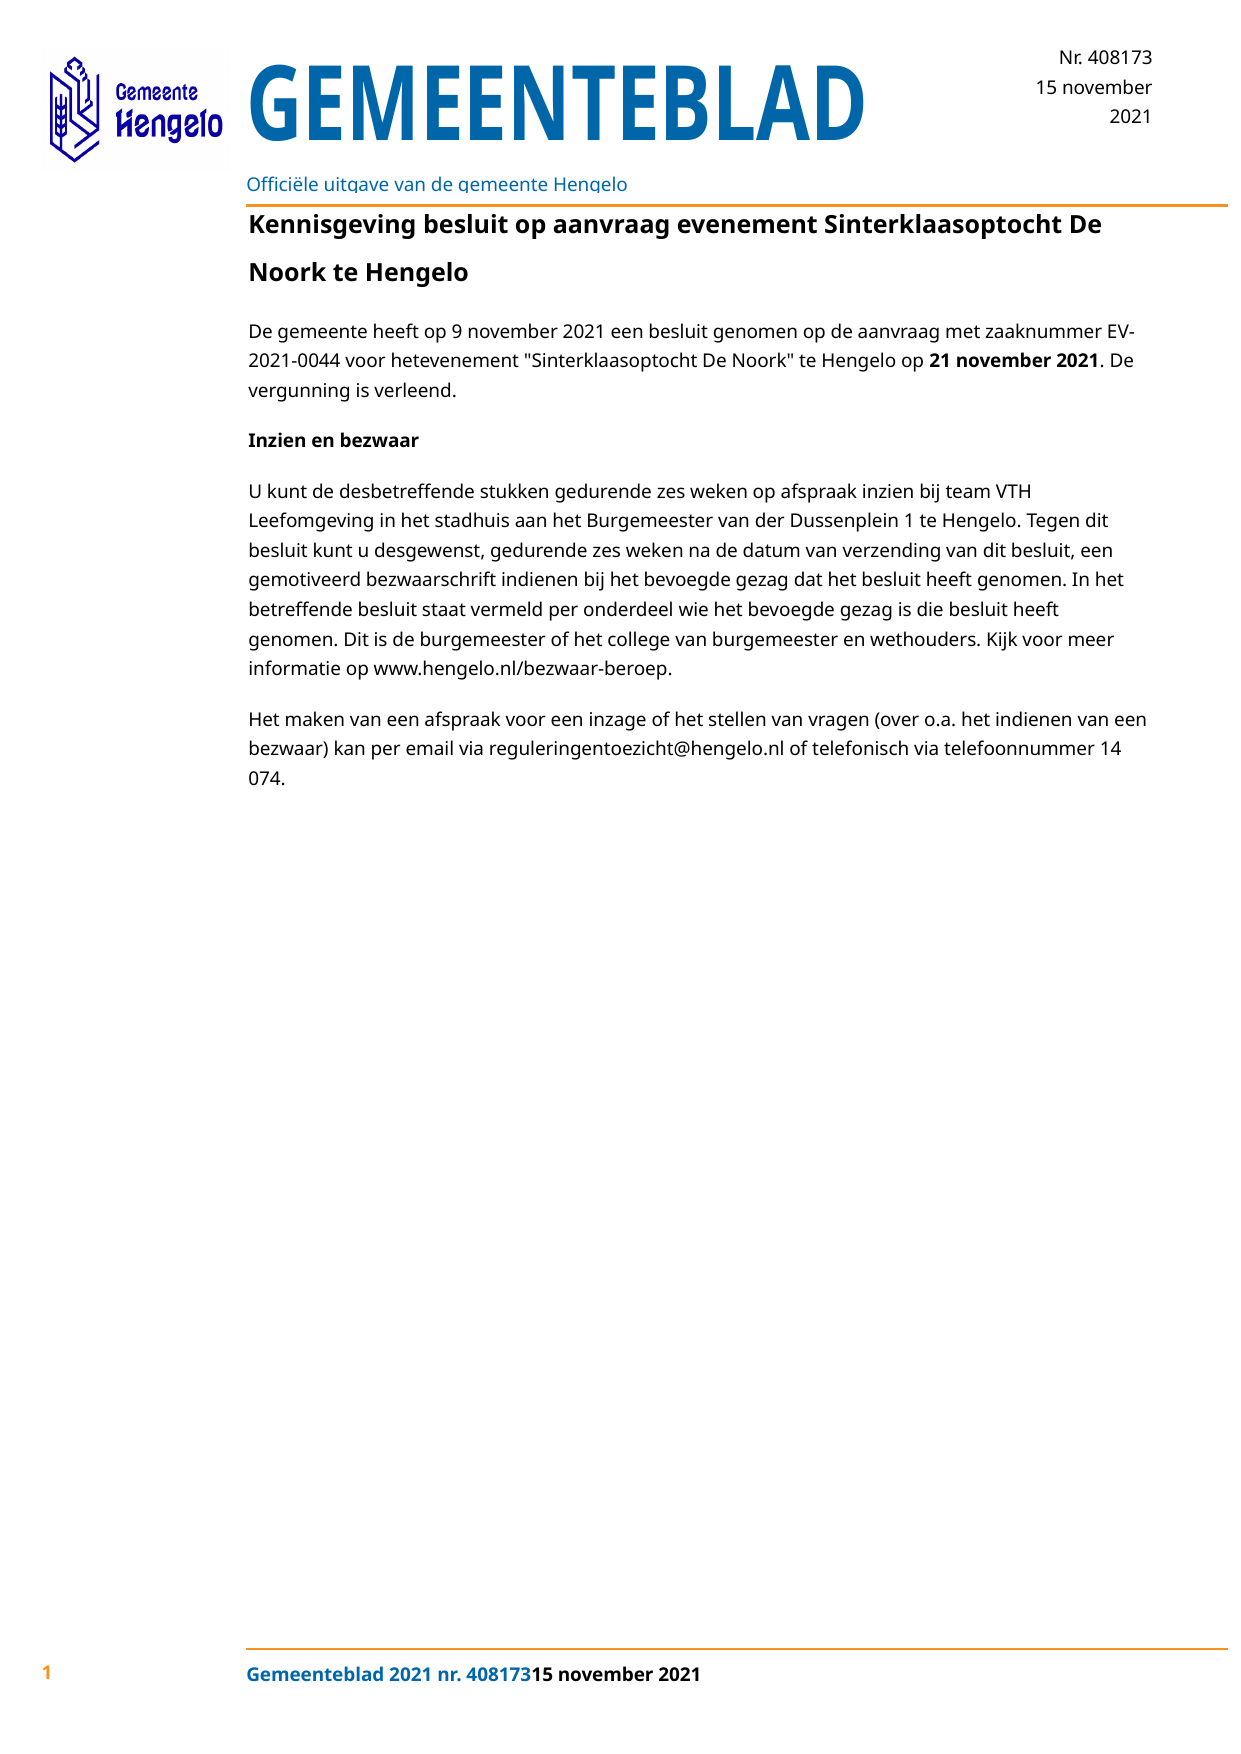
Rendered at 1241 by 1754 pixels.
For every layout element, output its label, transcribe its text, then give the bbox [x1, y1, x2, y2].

text U kunt de desbetreffende stukken gedurende zes weken op afspraak inzien bij team VTH Leefomgeving in het stadhuis aan het Burgemeester van der Dussenplein 1 te Hengelo. Tegen dit besluit kunt u desgewenst, gedurende zes weken na de datum van verzending van dit besluit, een gemotiveerd bezwaarschrift indienen bij het bevoegde gezag dat het besluit heeft genomen. In het betreffende besluit staat vermeld per onderdeel wie het bevoegde gezag is die besluit heeft genomen. Dit is de burgemeester of het college van burgemeester en wethouders. Kijk voor meer informatie op www.hengelo.nl/bezwaar-beroep. [248, 478, 1152, 681]
text De gemeente heeft op 9 november 2021 een besluit genomen op de aanvraag met zaaknummer EV-2021-0044 voor hetevenement "Sinterklaasoptocht De Noork" te Hengelo op 21 november 2021. De vergunning is verleend. [248, 318, 1152, 403]
text Inzien en bezwaar [248, 427, 1152, 453]
picture [41, 47, 231, 172]
text Het maken van een afspraak voor een inzage of het stellen van vragen (over o.a. het indienen van een bezwaar) kan per email via reguleringentoezicht@hengelo.nl of telefonisch via telefoonnummer 14 074. [248, 706, 1152, 791]
text Kennisgeving besluit op aanvraag evenement Sinterklaasoptocht De Noork te Hengelo [248, 207, 1152, 288]
